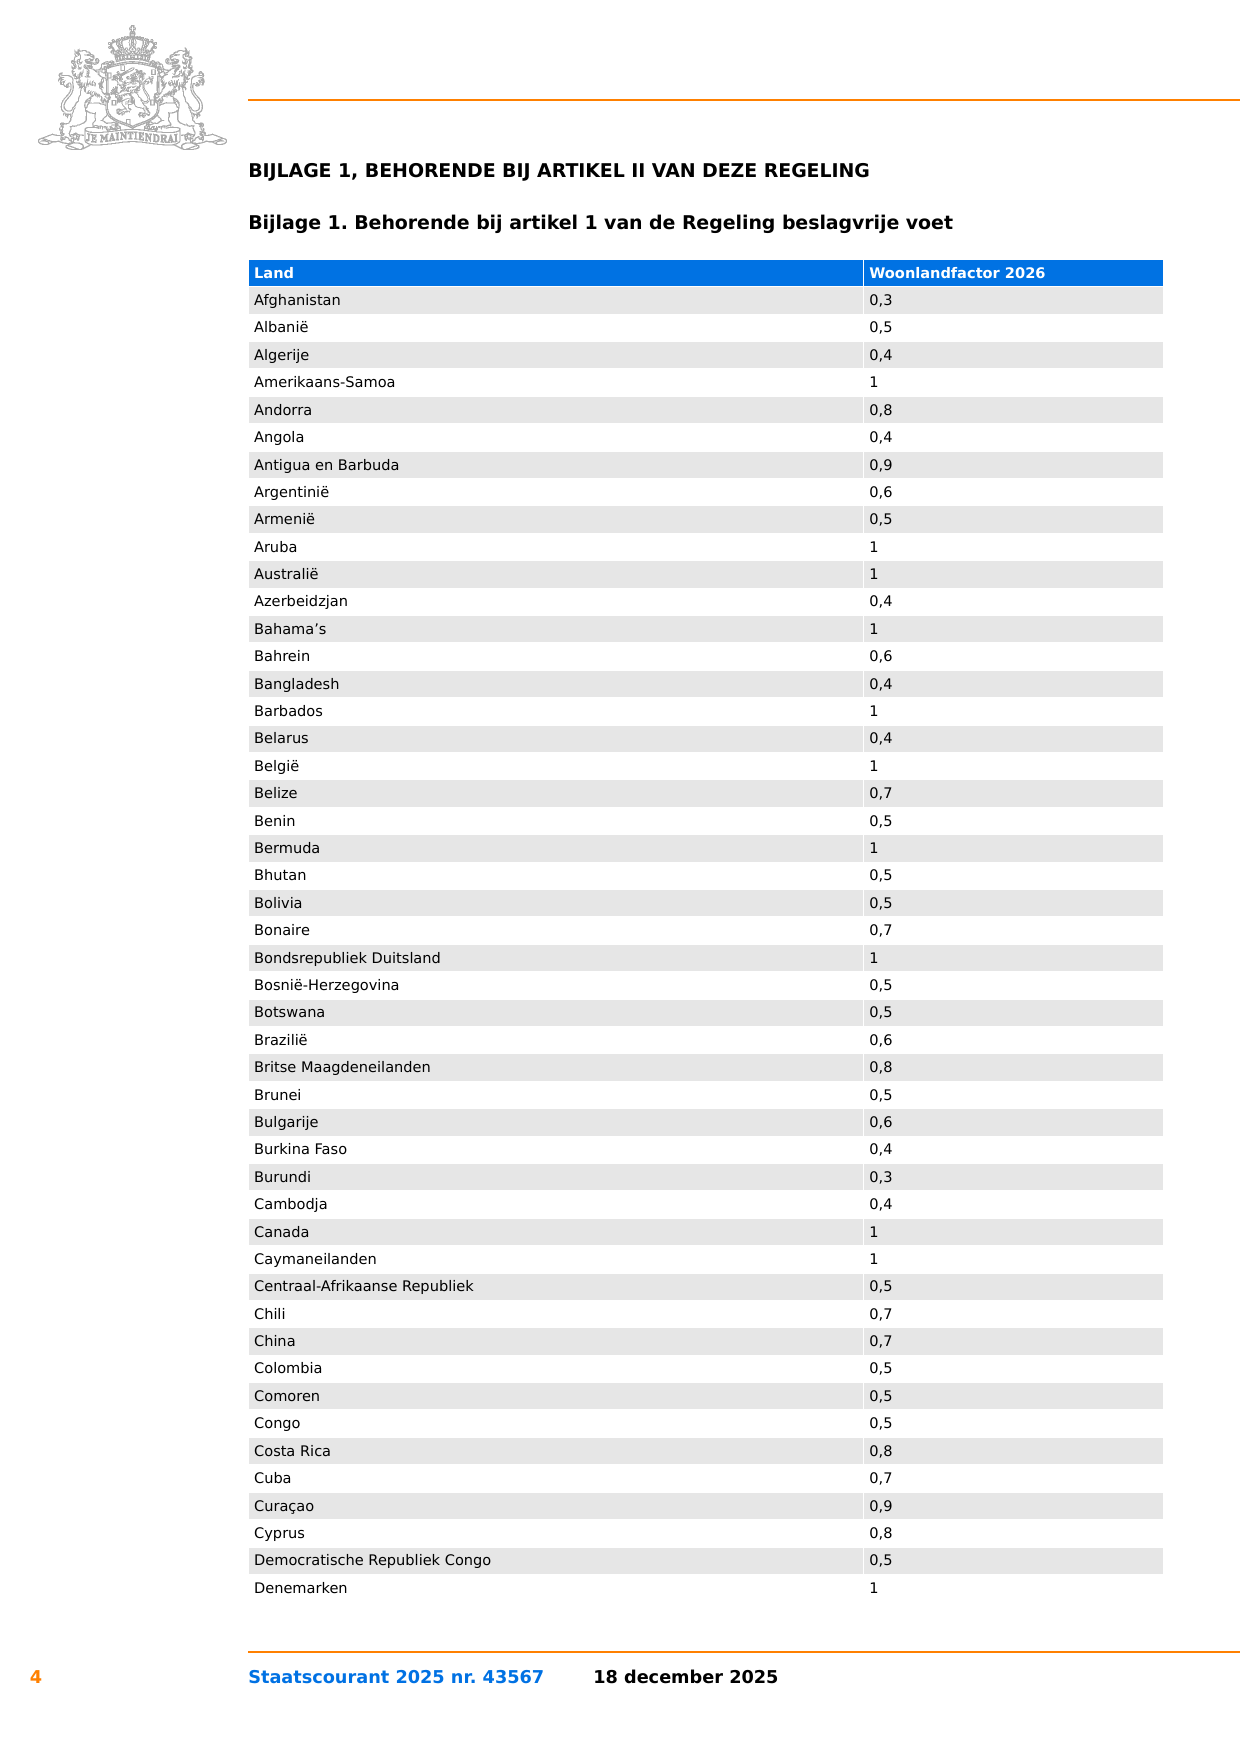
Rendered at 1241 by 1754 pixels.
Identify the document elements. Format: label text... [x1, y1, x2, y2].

table_cell Aruba [249, 534, 863, 560]
table_cell 0,4 [864, 424, 1163, 451]
table_cell 1 [864, 1246, 1163, 1272]
table_cell 0,8 [864, 1520, 1163, 1546]
table_cell 0,4 [864, 1191, 1163, 1218]
table_cell Centraal-Afrikaanse Republiek [249, 1274, 863, 1300]
table_cell Burkina Faso [249, 1137, 863, 1163]
table_cell Benin [249, 808, 863, 834]
table_cell 0,4 [864, 1137, 1163, 1163]
table_cell 0,5 [864, 863, 1163, 889]
table_cell 0,7 [864, 1301, 1163, 1327]
table_cell Botswana [249, 1000, 863, 1026]
table_cell 0,9 [864, 452, 1163, 478]
table_cell Colombia [249, 1356, 863, 1382]
table_cell Britse Maagdeneilanden [249, 1054, 863, 1081]
table_cell Australië [249, 561, 863, 588]
table_header Woonlandfactor 2026 [864, 260, 1163, 286]
table_cell Amerikaans-Samoa [249, 370, 863, 396]
table_cell Curaçao [249, 1493, 863, 1519]
table_cell Armenië [249, 506, 863, 533]
table_cell 0,4 [864, 726, 1163, 752]
table_cell 0,5 [864, 1383, 1163, 1409]
table_cell 0,5 [864, 506, 1163, 533]
table_cell 0,5 [864, 808, 1163, 834]
table_cell Barbados [249, 698, 863, 724]
table_cell 0,6 [864, 1027, 1163, 1053]
table_cell 0,5 [864, 1411, 1163, 1437]
table_cell Chili [249, 1301, 863, 1327]
table_cell Algerije [249, 342, 863, 368]
picture [38, 25, 227, 150]
table_cell 1 [864, 1575, 1163, 1601]
table_cell Belize [249, 780, 863, 807]
table_cell 0,6 [864, 1109, 1163, 1136]
table_cell 0,8 [864, 1438, 1163, 1464]
table_cell 0,7 [864, 1328, 1163, 1355]
table_cell 0,8 [864, 397, 1163, 423]
table_cell 0,6 [864, 479, 1163, 505]
table_cell Afghanistan [249, 287, 863, 314]
table_cell 0,6 [864, 644, 1163, 670]
table_cell 0,5 [864, 1000, 1163, 1026]
table_header Land [249, 260, 863, 286]
table_cell 1 [864, 616, 1163, 642]
table_cell 0,5 [864, 1082, 1163, 1108]
table_cell 0,5 [864, 890, 1163, 916]
table_cell 1 [864, 561, 1163, 588]
table_cell Antigua en Barbuda [249, 452, 863, 478]
table_cell Bonaire [249, 918, 863, 944]
table_cell 0,8 [864, 1054, 1163, 1081]
table_cell 1 [864, 835, 1163, 862]
table_cell 0,5 [864, 315, 1163, 341]
table_cell Canada [249, 1219, 863, 1245]
table_cell 0,4 [864, 589, 1163, 615]
table_cell Costa Rica [249, 1438, 863, 1464]
table_cell 1 [864, 753, 1163, 779]
table_cell Cambodja [249, 1191, 863, 1218]
table_cell Cyprus [249, 1520, 863, 1546]
subtitle Bijlage 1. Behorende bij artikel 1 van de Regeling beslagvrije voet [248, 212, 1163, 234]
table_cell Democratische Republiek Congo [249, 1548, 863, 1574]
table_cell Albanië [249, 315, 863, 341]
table_cell Comoren [249, 1383, 863, 1409]
table_cell Brazilië [249, 1027, 863, 1053]
table_cell 0,5 [864, 972, 1163, 998]
table_cell 0,7 [864, 918, 1163, 944]
table_cell China [249, 1328, 863, 1355]
table_cell Azerbeidzjan [249, 589, 863, 615]
table_cell 1 [864, 534, 1163, 560]
table_cell 0,3 [864, 1164, 1163, 1190]
table_cell Angola [249, 424, 863, 451]
table_cell Bahrein [249, 644, 863, 670]
table_cell 0,7 [864, 780, 1163, 807]
table_cell Andorra [249, 397, 863, 423]
table_cell Bulgarije [249, 1109, 863, 1136]
table_cell Denemarken [249, 1575, 863, 1601]
table_cell Bosnië-Herzegovina [249, 972, 863, 998]
table_cell Brunei [249, 1082, 863, 1108]
table_cell Bangladesh [249, 671, 863, 697]
table_cell Bermuda [249, 835, 863, 862]
table_cell Belarus [249, 726, 863, 752]
table_cell Argentinië [249, 479, 863, 505]
table_cell 1 [864, 945, 1163, 971]
table_cell Burundi [249, 1164, 863, 1190]
table_cell België [249, 753, 863, 779]
table_cell Bahama’s [249, 616, 863, 642]
table_cell Bondsrepubliek Duitsland [249, 945, 863, 971]
table_cell 1 [864, 698, 1163, 724]
table_cell 0,5 [864, 1356, 1163, 1382]
table_cell 1 [864, 1219, 1163, 1245]
table_cell 0,4 [864, 342, 1163, 368]
table_cell Congo [249, 1411, 863, 1437]
table_cell 0,5 [864, 1548, 1163, 1574]
table_cell Caymaneilanden [249, 1246, 863, 1272]
table_cell 0,7 [864, 1465, 1163, 1492]
table_cell Bolivia [249, 890, 863, 916]
table_cell 1 [864, 370, 1163, 396]
table_cell Cuba [249, 1465, 863, 1492]
table_cell 0,5 [864, 1274, 1163, 1300]
subtitle BIJLAGE 1, BEHORENDE BIJ ARTIKEL II VAN DEZE REGELING [248, 160, 1163, 182]
table_cell 0,9 [864, 1493, 1163, 1519]
table_cell 0,3 [864, 287, 1163, 314]
table_cell 0,4 [864, 671, 1163, 697]
table_cell Bhutan [249, 863, 863, 889]
